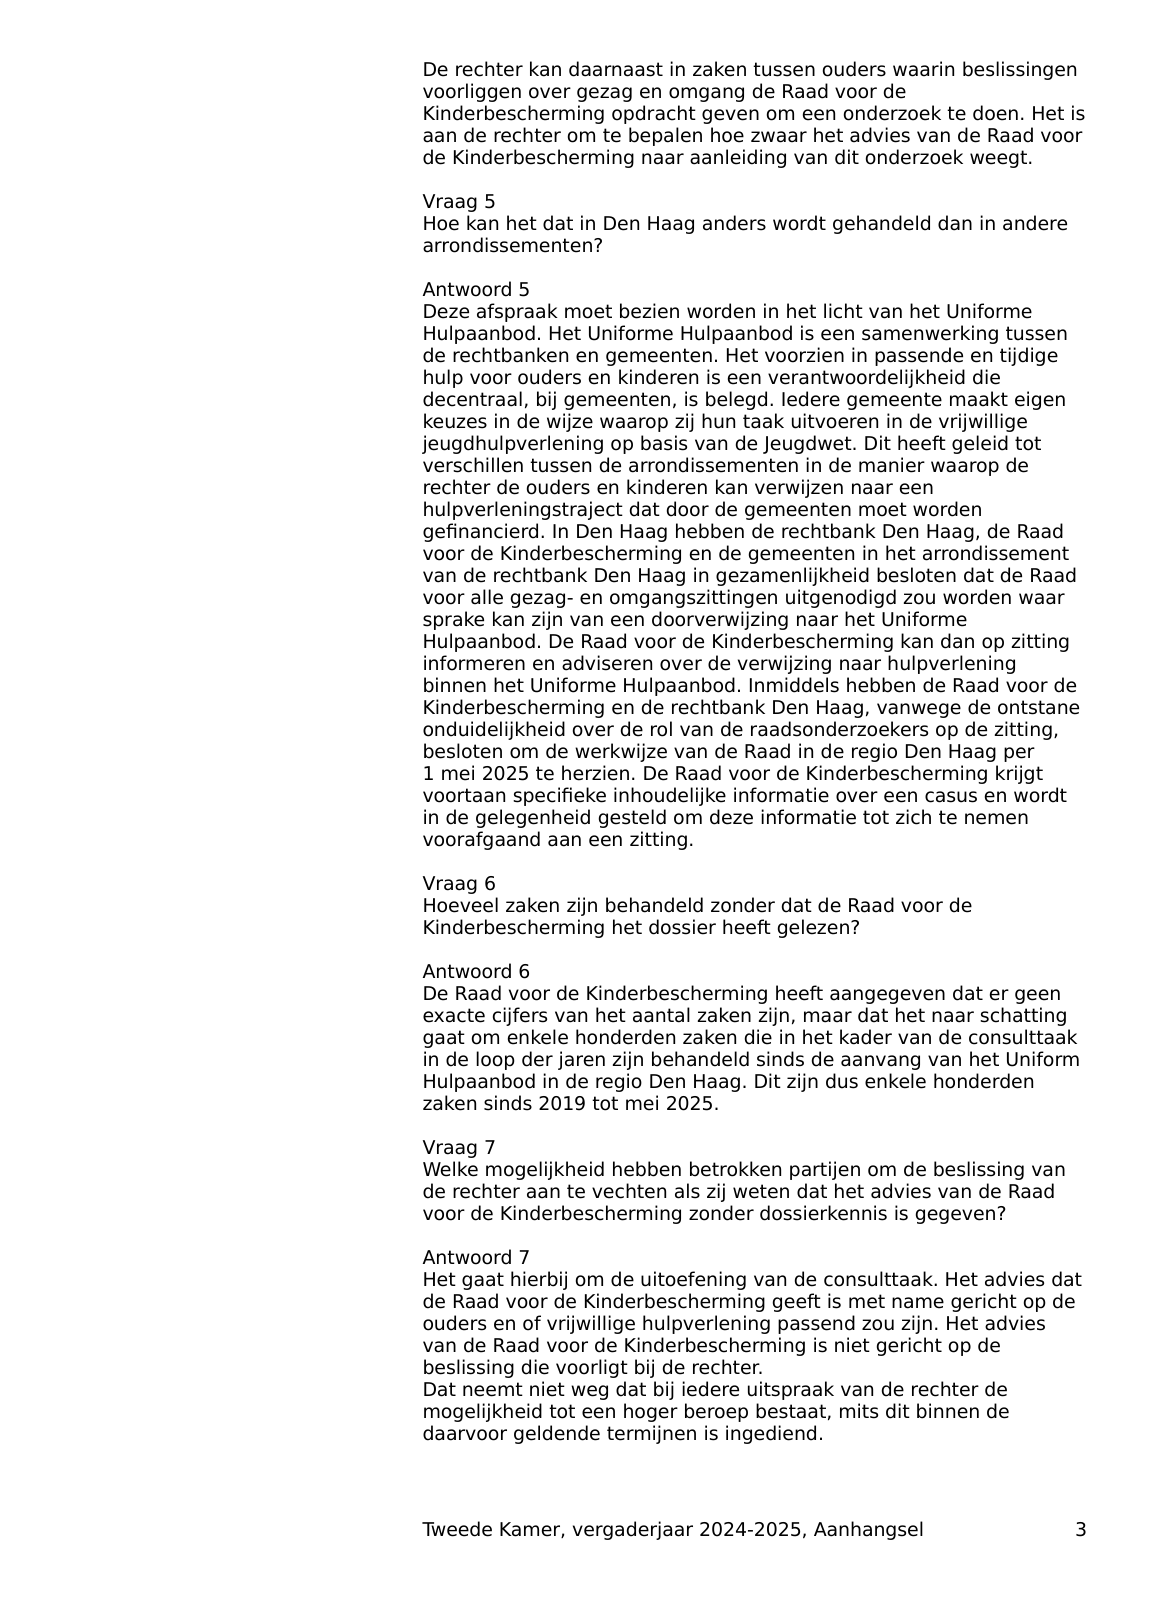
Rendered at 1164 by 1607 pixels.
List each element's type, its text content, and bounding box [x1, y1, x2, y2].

text Antwoord 5 [422, 279, 1087, 301]
text Hoeveel zaken zijn behandeld zonder dat de Raad voor de Kinderbescherming het dossier heeft gelezen? [422, 895, 1087, 939]
text Vraag 5 [422, 191, 1087, 213]
text Deze afspraak moet bezien worden in het licht van het Uniforme Hulpaanbod. Het Uniforme Hulpaanbod is een samenwerking tussen de rechtbanken en gemeenten. Het voorzien in passende en tijdige hulp voor ouders en kinderen is een verantwoordelijkheid die decentraal, bij gemeenten, is belegd. Iedere gemeente maakt eigen keuzes in de wijze waarop zij hun taak uitvoeren in de vrijwillige jeugdhulpverlening op basis van de Jeugdwet. Dit heeft geleid tot verschillen tussen de arrondissementen in de manier waarop de rechter de ouders en kinderen kan verwijzen naar een hulpverleningstraject dat door de gemeenten moet worden gefinancierd. In Den Haag hebben de rechtbank Den Haag, de Raad voor de Kinderbescherming en de gemeenten in het arrondissement van de rechtbank Den Haag in gezamenlijkheid besloten dat de Raad voor alle gezag- en omgangszittingen uitgenodigd zou worden waar sprake kan zijn van een doorverwijzing naar het Uniforme Hulpaanbod. De Raad voor de Kinderbescherming kan dan op zitting informeren en adviseren over de verwijzing naar hulpverlening binnen het Uniforme Hulpaanbod. Inmiddels hebben de Raad voor de Kinderbescherming en de rechtbank Den Haag, vanwege de ontstane onduidelijkheid over de rol van de raadsonderzoekers op de zitting, besloten om de werkwijze van de Raad in de regio Den Haag per 1 mei 2025 te herzien. De Raad voor de Kinderbescherming krijgt voortaan specifieke inhoudelijke informatie over een casus en wordt in de gelegenheid gesteld om deze informatie tot zich te nemen voorafgaand aan een zitting. [422, 301, 1087, 851]
text De Raad voor de Kinderbescherming heeft aangegeven dat er geen exacte cijfers van het aantal zaken zijn, maar dat het naar schatting gaat om enkele honderden zaken die in het kader van de consulttaak in de loop der jaren zijn behandeld sinds de aanvang van het Uniform Hulpaanbod in de regio Den Haag. Dit zijn dus enkele honderden zaken sinds 2019 tot mei 2025. [422, 983, 1087, 1115]
text Dat neemt niet weg dat bij iedere uitspraak van de rechter de mogelijkheid tot een hoger beroep bestaat, mits dit binnen de daarvoor geldende termijnen is ingediend. [422, 1379, 1087, 1445]
text Hoe kan het dat in Den Haag anders wordt gehandeld dan in andere arrondissementen? [422, 213, 1087, 257]
text Vraag 6 [422, 873, 1087, 895]
text Vraag 7 [422, 1137, 1087, 1159]
text Het gaat hierbij om de uitoefening van de consulttaak. Het advies dat de Raad voor de Kinderbescherming geeft is met name gericht op de ouders en of vrijwillige hulpverlening passend zou zijn. Het advies van de Raad voor de Kinderbescherming is niet gericht op de beslissing die voorligt bij de rechter. [422, 1269, 1087, 1379]
text Antwoord 6 [422, 961, 1087, 983]
text Welke mogelijkheid hebben betrokken partijen om de beslissing van de rechter aan te vechten als zij weten dat het advies van de Raad voor de Kinderbescherming zonder dossierkennis is gegeven? [422, 1159, 1087, 1225]
text Antwoord 7 [422, 1247, 1087, 1269]
text De rechter kan daarnaast in zaken tussen ouders waarin beslissingen voorliggen over gezag en omgang de Raad voor de Kinderbescherming opdracht geven om een onderzoek te doen. Het is aan de rechter om te bepalen hoe zwaar het advies van de Raad voor de Kinderbescherming naar aanleiding van dit onderzoek weegt. [422, 59, 1087, 169]
